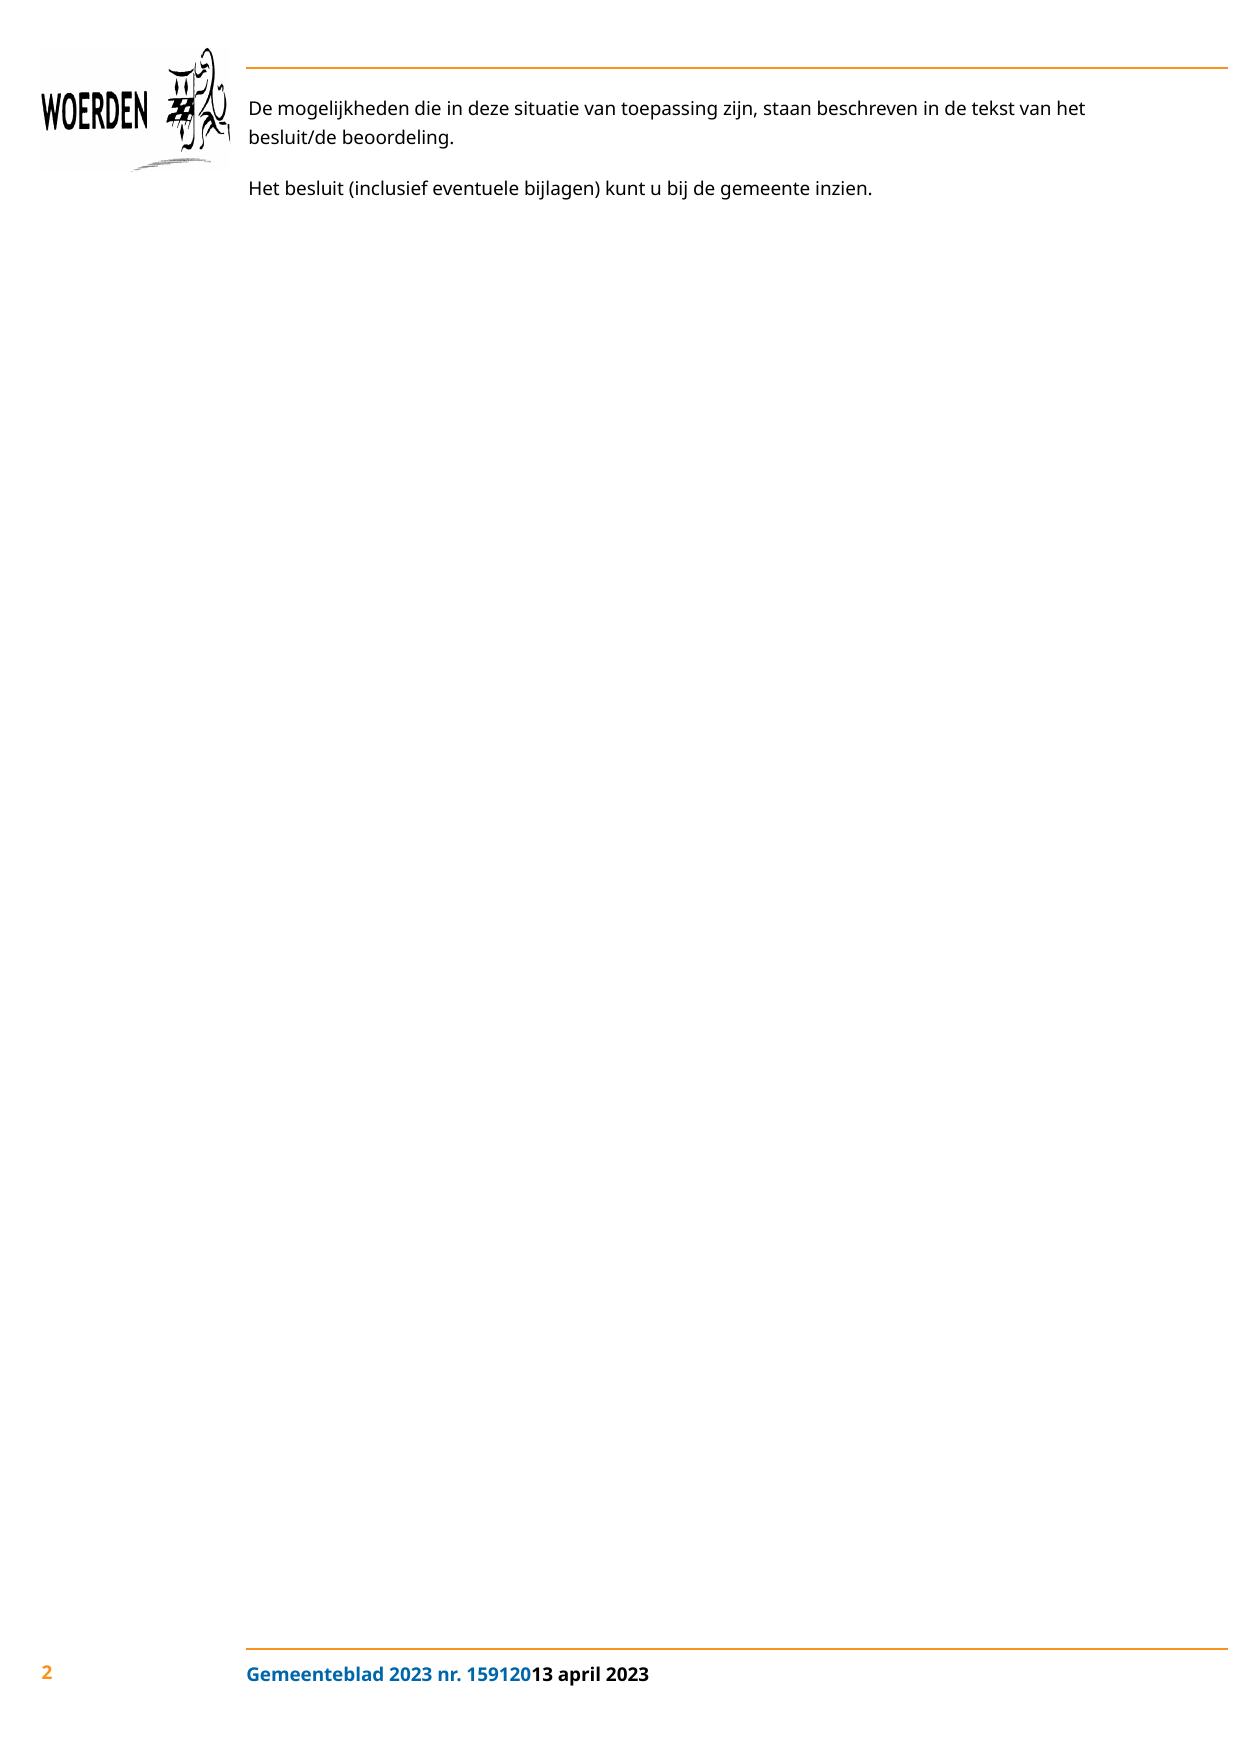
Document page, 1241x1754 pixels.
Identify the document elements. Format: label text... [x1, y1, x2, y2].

text De mogelijkheden die in deze situatie van toepassing zijn, staan beschreven in de tekst van het besluit/de beoordeling. [248, 95, 1152, 150]
picture [41, 47, 231, 172]
text Het besluit (inclusief eventuele bijlagen) kunt u bij de gemeente inzien. [248, 175, 1152, 201]
